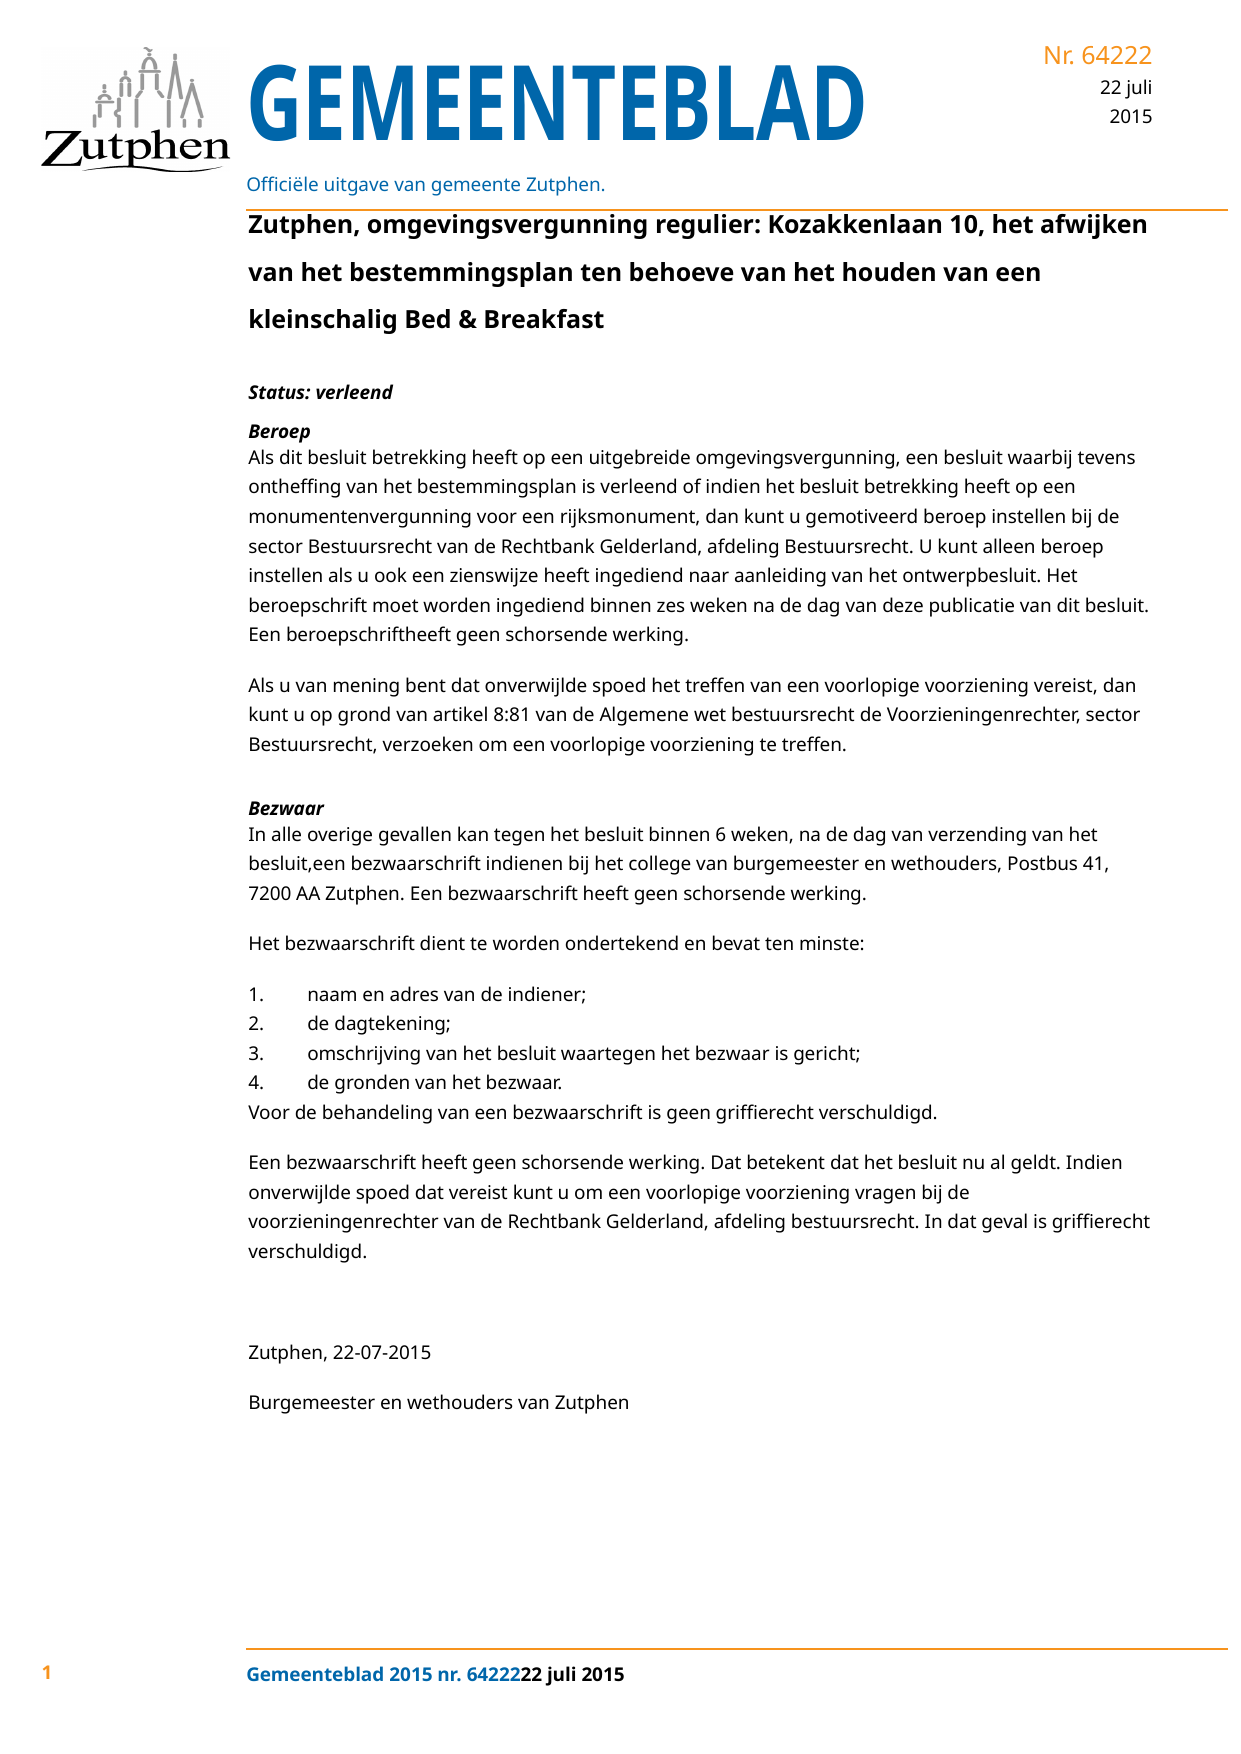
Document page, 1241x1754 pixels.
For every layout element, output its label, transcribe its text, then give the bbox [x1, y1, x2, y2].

text Als dit besluit betrekking heeft op een uitgebreide omgevingsvergunning, een besluit waarbij tevens ontheffing van het bestemmingsplan is verleend of indien het besluit betrekking heeft op een monumentenvergunning voor een rijksmonument, dan kunt u gemotiveerd beroep instellen bij de sector Bestuursrecht van de Rechtbank Gelderland, afdeling Bestuursrecht. U kunt alleen beroep instellen als u ook een zienswijze heeft ingediend naar aanleiding van het ontwerpbesluit. Het beroepschrift moet worden ingediend binnen zes weken na de dag van deze publicatie van dit besluit. Een beroepschriftheeft geen schorsende werking. [248, 444, 1152, 647]
text Beroep [248, 418, 1152, 444]
text Als u van mening bent dat onverwijlde spoed het treffen van een voorlopige voorziening vereist, dan kunt u op grond van artikel 8:81 van de Algemene wet bestuursrecht de Voorzieningenrechter, sector Bestuursrecht, verzoeken om een voorlopige voorziening te treffen. [248, 672, 1152, 757]
text Bezwaar [248, 795, 1152, 821]
text Zutphen, 22-07-2015 [248, 1339, 1152, 1365]
text Status: verleend [248, 379, 1152, 405]
list de dagtekening; [248, 1010, 1152, 1036]
text Het bezwaarschrift dient te worden ondertekend en bevat ten minste: [248, 930, 1152, 956]
text Een bezwaarschrift heeft geen schorsende werking. Dat betekent dat het besluit nu al geldt. Indien onverwijlde spoed dat vereist kunt u om een voorlopige voorziening vragen bij de voorzieningenrechter van de Rechtbank Gelderland, afdeling bestuursrecht. In dat geval is griffierecht verschuldigd. [248, 1149, 1152, 1264]
text Zutphen, omgevingsvergunning regulier: Kozakkenlaan 10, het afwijken van het bestemmingsplan ten behoeve van het houden van een kleinschalig Bed & Breakfast [248, 211, 1152, 336]
list de gronden van het bezwaar. [248, 1069, 1152, 1095]
text In alle overige gevallen kan tegen het besluit binnen 6 weken, na de dag van verzending van het besluit,een bezwaarschrift indienen bij het college van burgemeester en wethouders, Postbus 41, 7200 AA Zutphen. Een bezwaarschrift heeft geen schorsende werking. [248, 821, 1152, 906]
text Voor de behandeling van een bezwaarschrift is geen griffierecht verschuldigd. [248, 1099, 1152, 1125]
text Burgemeester en wethouders van Zutphen [248, 1389, 1152, 1415]
picture [41, 47, 231, 172]
list naam en adres van de indiener; [248, 981, 1152, 1007]
list omschrijving van het besluit waartegen het bezwaar is gericht; [248, 1040, 1152, 1066]
